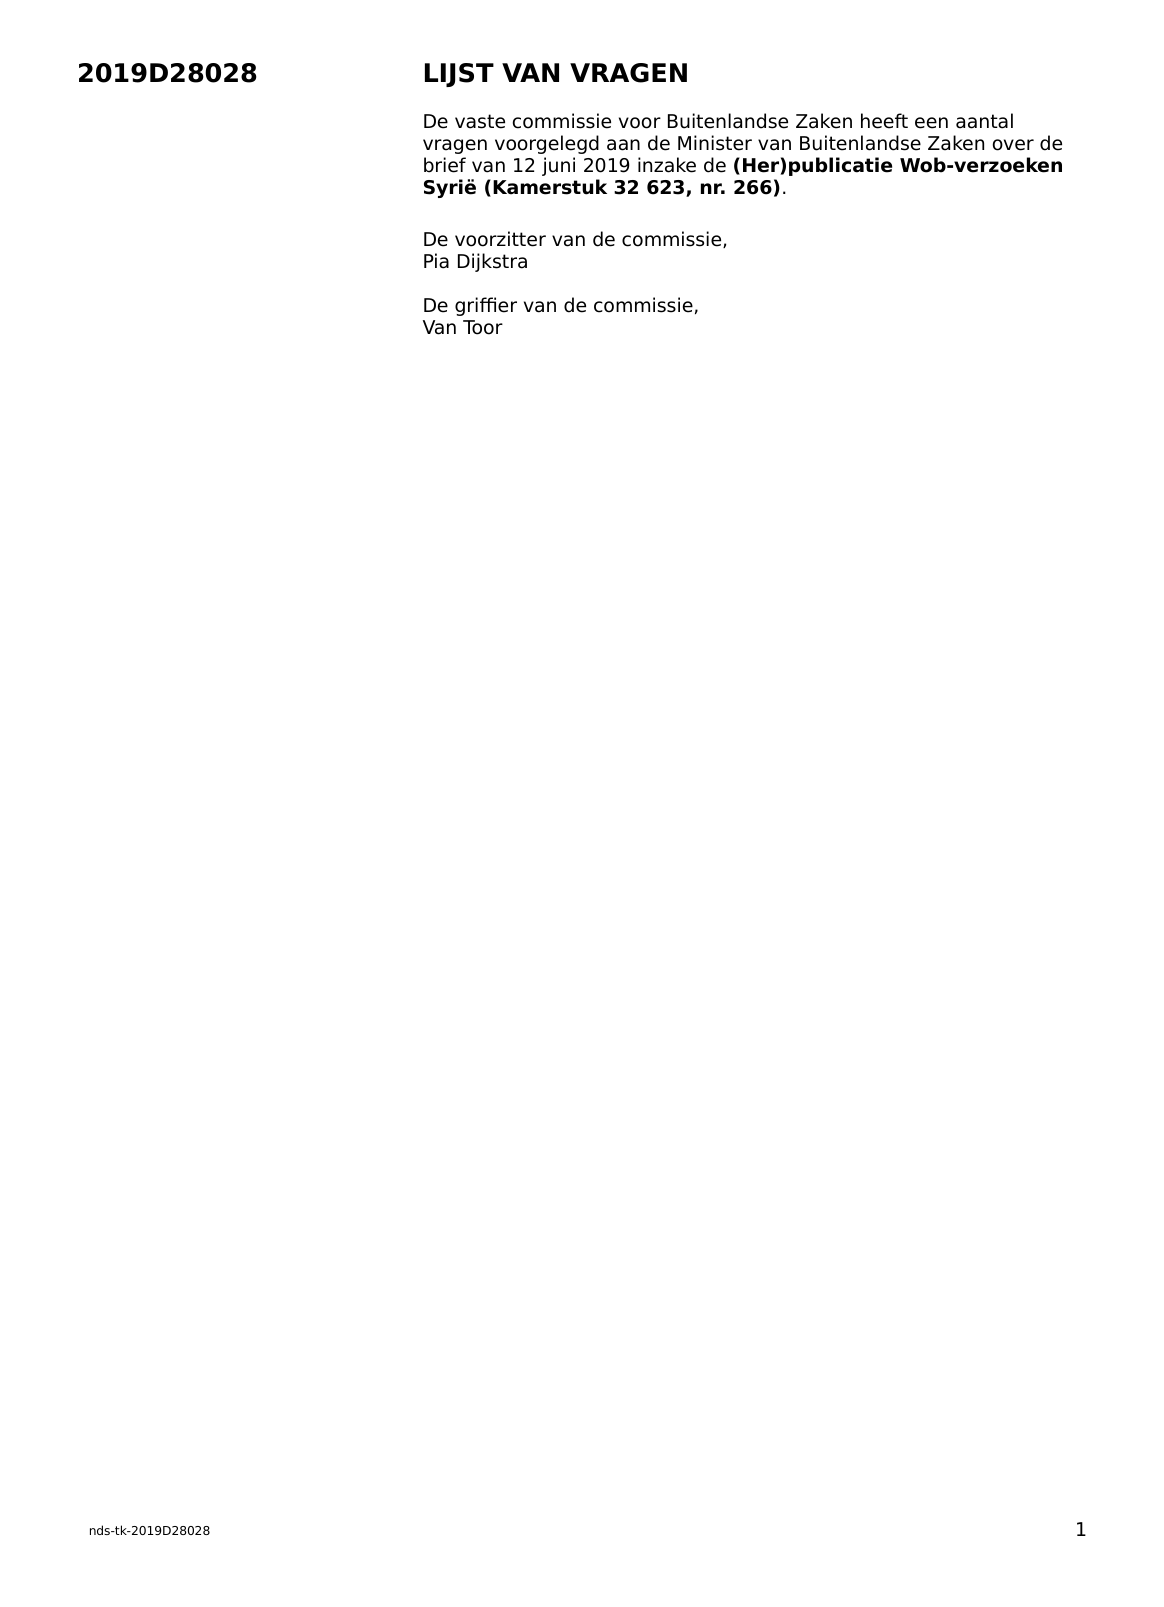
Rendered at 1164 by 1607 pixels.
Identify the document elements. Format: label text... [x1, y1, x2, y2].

text De vaste commissie voor Buitenlandse Zaken heeft een aantal vragen voorgelegd aan de Minister van Buitenlandse Zaken over de brief van 12 juni 2019 inzake de (Her)publicatie Wob-verzoeken Syrië (Kamerstuk 32 623, nr. 266). [422, 111, 1087, 199]
text 2019D28028 LIJST VAN VRAGEN [77, 59, 1087, 89]
text nds-tk-2019D28028 [88, 1524, 323, 1538]
text De griffier van de commissie, Van Toor [422, 295, 1087, 339]
text De voorzitter van de commissie, Pia Dijkstra [422, 229, 1087, 273]
